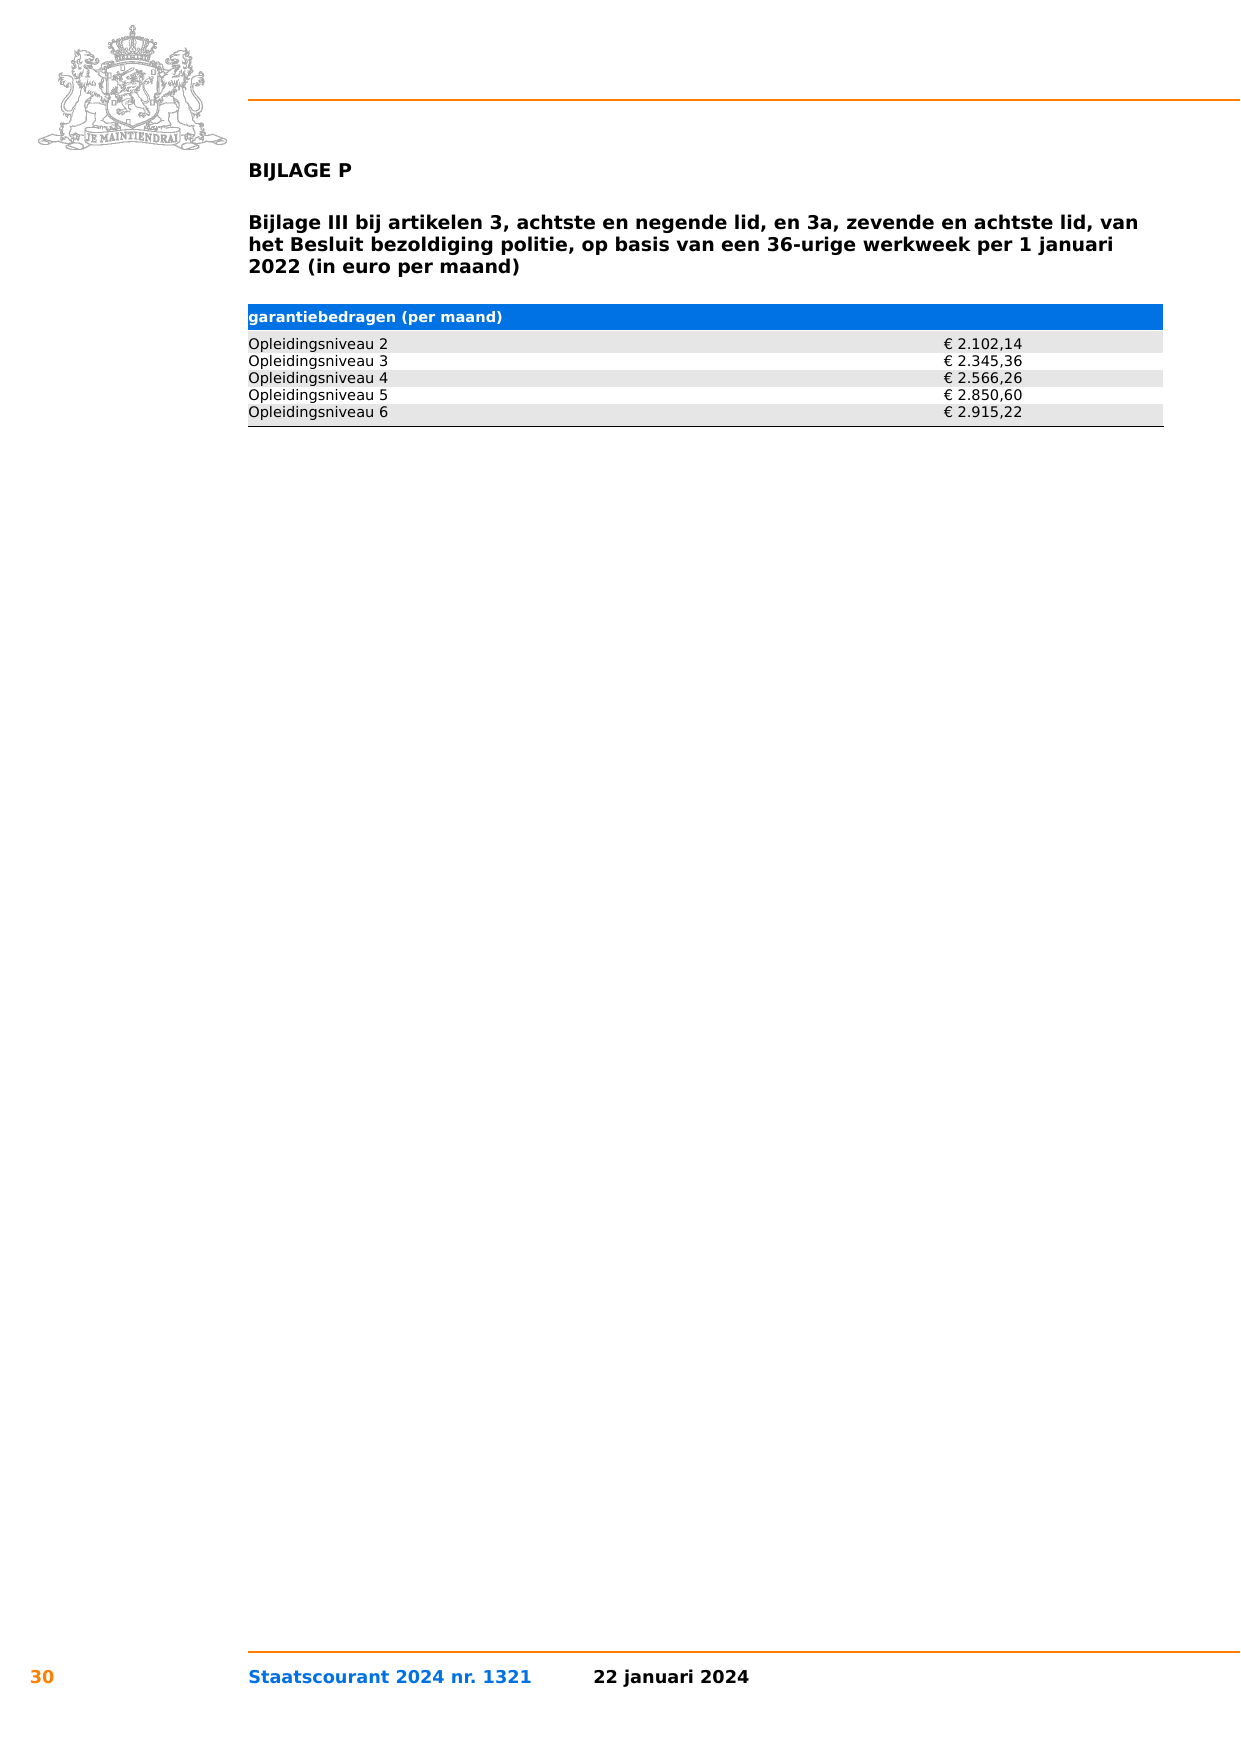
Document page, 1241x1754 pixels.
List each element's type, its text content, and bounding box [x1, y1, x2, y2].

table_cell € 2.566,26 [938, 370, 1163, 387]
subtitle BIJLAGE P [248, 160, 1163, 182]
table_cell € 2.850,60 [938, 387, 1163, 404]
table_cell € 2.102,14 [938, 331, 1163, 353]
table_header [938, 304, 1163, 330]
table_cell Opleidingsniveau 3 [248, 353, 937, 370]
table_cell € 2.345,36 [938, 353, 1163, 370]
table_header garantiebedragen (per maand) [248, 304, 937, 330]
table_cell Opleidingsniveau 2 [248, 331, 937, 353]
subtitle Bijlage III bij artikelen 3, achtste en negende lid, en 3a, zevende en achtste lid, van het Besluit bezoldiging politie, op basis van een 36-urige werkweek per 1 januari 2022 (in euro per maand) [248, 212, 1163, 278]
picture [38, 25, 227, 150]
table_cell Opleidingsniveau 4 [248, 370, 937, 387]
table_cell Opleidingsniveau 5 [248, 387, 937, 404]
table_cell € 2.915,22 [938, 404, 1163, 426]
table_cell Opleidingsniveau 6 [248, 404, 937, 426]
